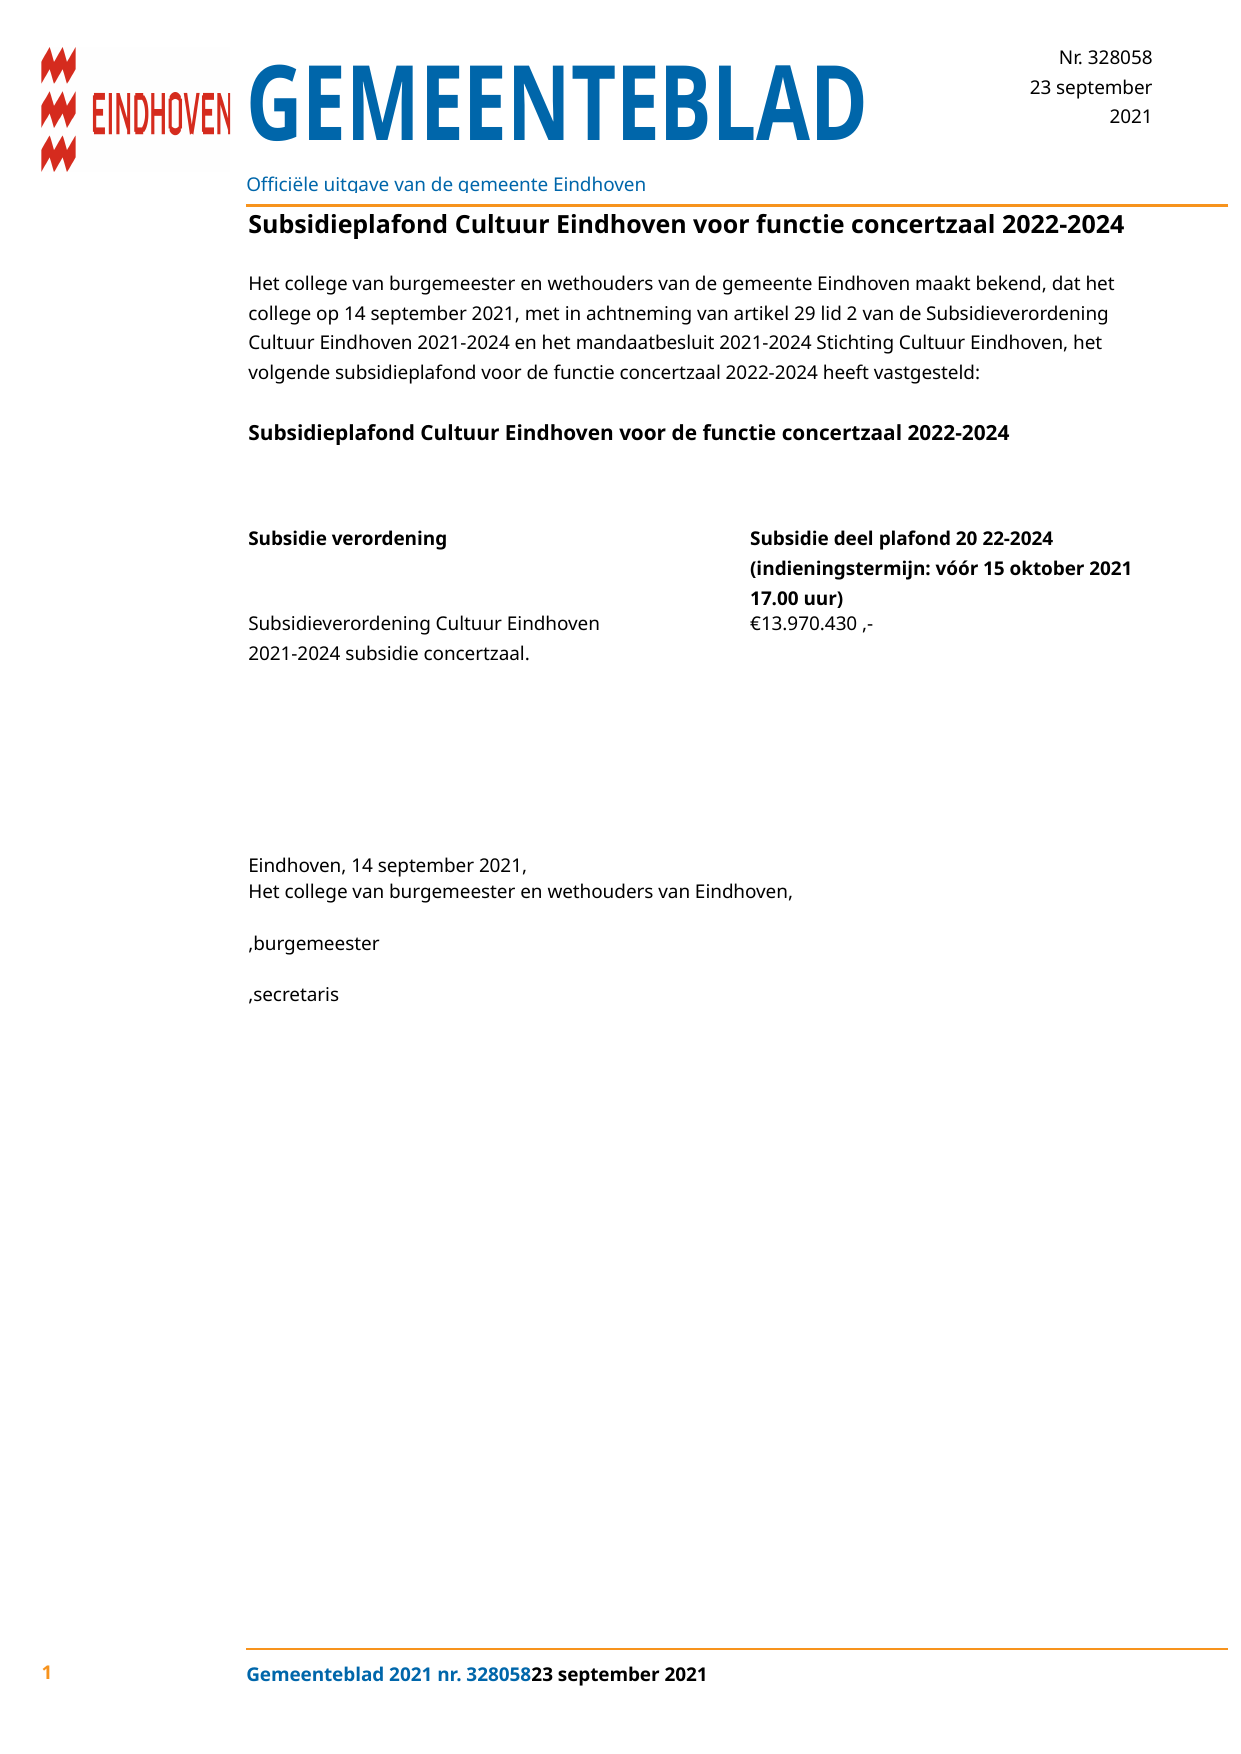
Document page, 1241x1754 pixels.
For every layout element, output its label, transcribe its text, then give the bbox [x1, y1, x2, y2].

table_cell Subsidieverordening Cultuur Eindhoven 2021-2024 subsidie concertzaal. [248, 611, 750, 666]
text ,secretaris [248, 981, 1152, 1007]
table_cell €13.970.430 ,- [750, 611, 1152, 666]
text Het college van burgemeester en wethouders van Eindhoven, [248, 878, 1152, 904]
text ,burgemeester [248, 930, 1152, 956]
table_header Subsidie verordening [248, 526, 750, 611]
text Eindhoven, 14 september 2021, [248, 853, 1152, 878]
text Subsidieplafond Cultuur Eindhoven voor de functie concertzaal 2022-2024 [248, 418, 1152, 447]
text Subsidieplafond Cultuur Eindhoven voor functie concertzaal 2022-2024 [248, 207, 1152, 241]
table_header Subsidie deel plafond 20 22-2024 (indieningstermijn: vóór 15 oktober 2021 17.00 uur) [750, 526, 1152, 611]
text Het college van burgemeester en wethouders van de gemeente Eindhoven maakt bekend, dat het college op 14 september 2021, met in achtneming van artikel 29 lid 2 van de Subsidieverordening Cultuur Eindhoven 2021-2024 en het mandaatbesluit 2021-2024 Stichting Cultuur Eindhoven, het volgende subsidieplafond voor de functie concertzaal 2022-2024 heeft vastgesteld: [248, 270, 1152, 385]
picture [41, 47, 231, 172]
